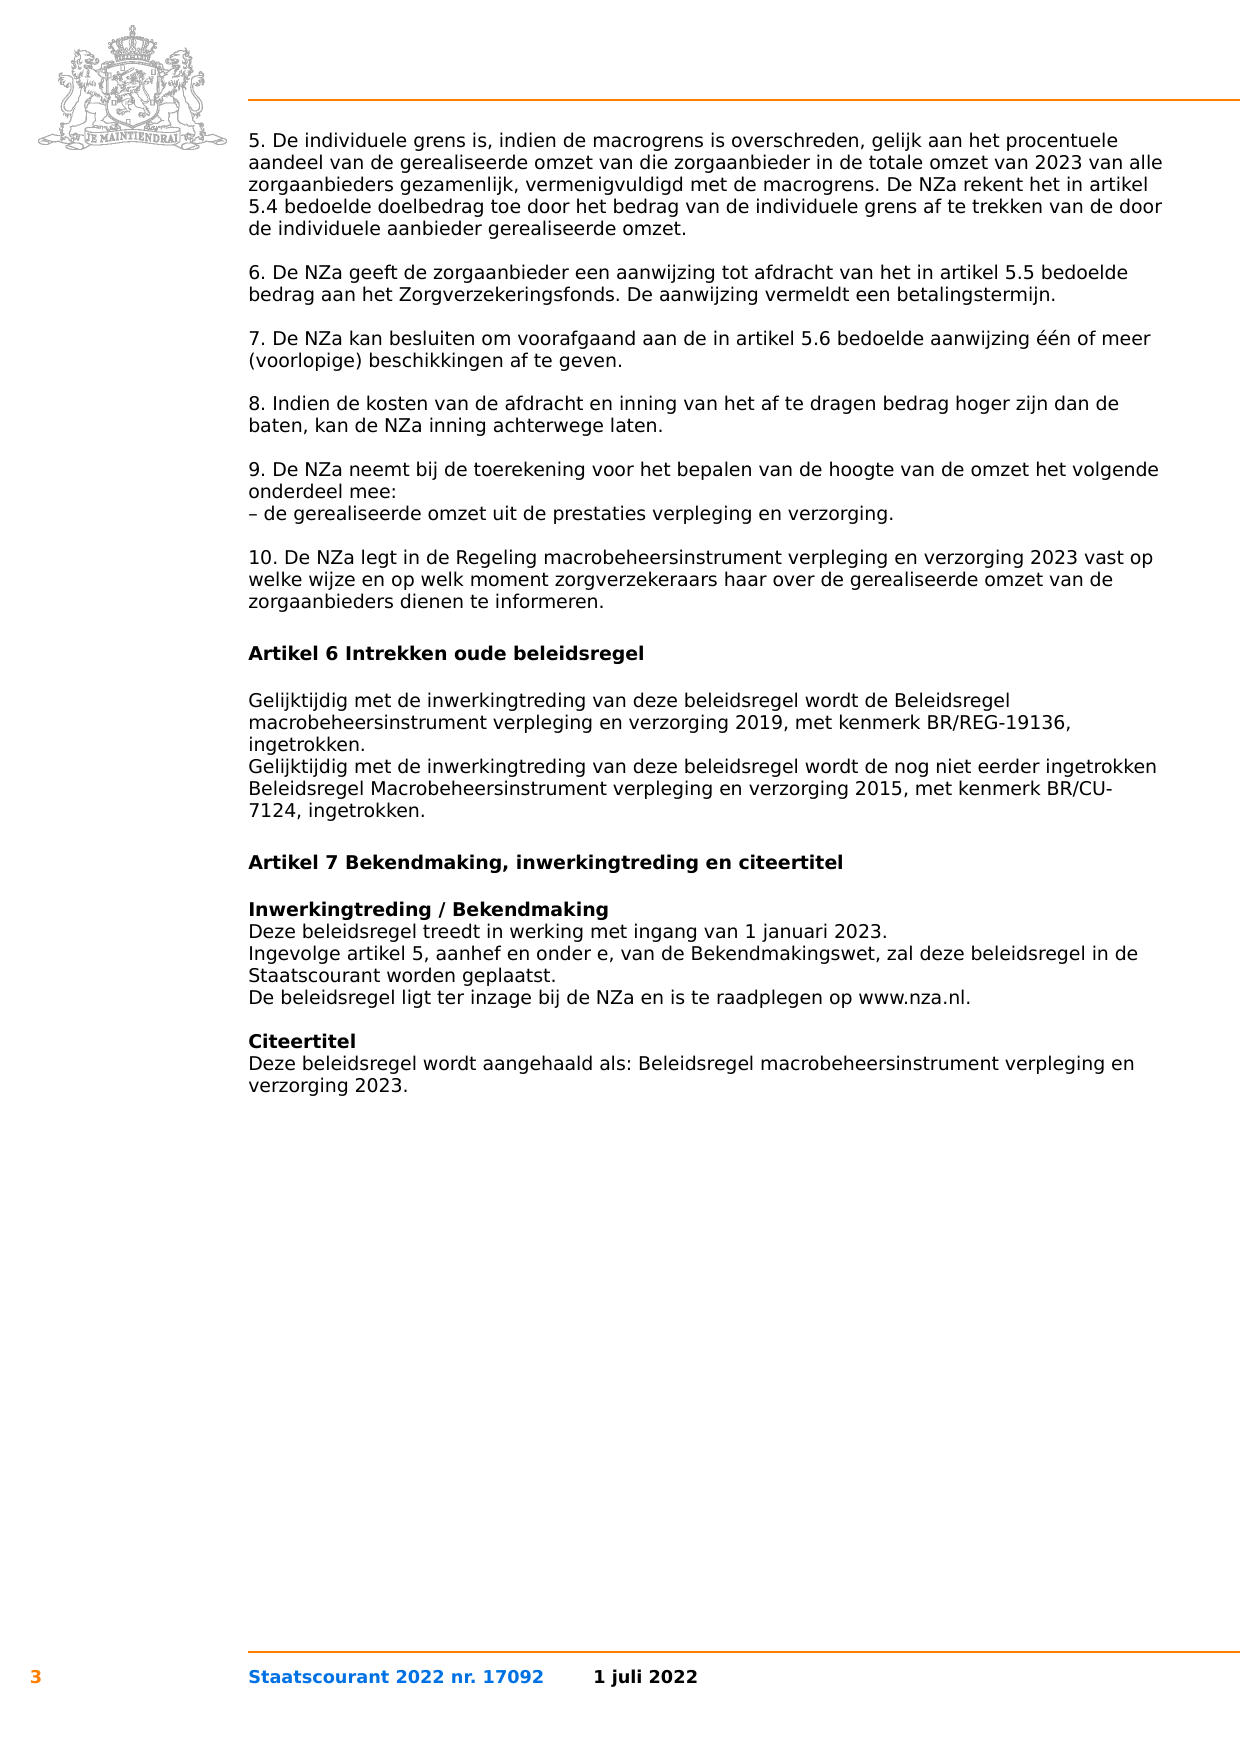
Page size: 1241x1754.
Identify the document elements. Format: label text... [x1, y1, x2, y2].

picture [38, 25, 227, 150]
text 7. De NZa kan besluiten om voorafgaand aan de in artikel 5.6 bedoelde aanwijzing één of meer (voorlopige) beschikkingen af te geven. [248, 327, 1163, 371]
text 10. De NZa legt in de Regeling macrobeheersinstrument verpleging en verzorging 2023 vast op welke wijze en op welk moment zorgverzekeraars haar over de gerealiseerde omzet van de zorgaanbieders dienen te informeren. [248, 547, 1163, 613]
subtitle Artikel 6 Intrekken oude beleidsregel [248, 643, 1163, 665]
text Deze beleidsregel treedt in werking met ingang van 1 januari 2023. [248, 921, 1163, 943]
text Gelijktijdig met de inwerkingtreding van deze beleidsregel wordt de nog niet eerder ingetrokken Beleidsregel Macrobeheersinstrument verpleging en verzorging 2015, met kenmerk BR/CU-7124, ingetrokken. [248, 756, 1163, 822]
text – de gerealiseerde omzet uit de prestaties verpleging en verzorging. [248, 503, 1163, 525]
text Deze beleidsregel wordt aangehaald als: Beleidsregel macrobeheersinstrument verpleging en verzorging 2023. [248, 1052, 1163, 1096]
text De beleidsregel ligt ter inzage bij de NZa en is te raadplegen op www.nza.nl. [248, 987, 1163, 1009]
subtitle Inwerkingtreding / Bekendmaking [248, 899, 1163, 921]
text 9. De NZa neemt bij de toerekening voor het bepalen van de hoogte van de omzet het volgende onderdeel mee: [248, 459, 1163, 503]
subtitle Artikel 7 Bekendmaking, inwerkingtreding en citeertitel [248, 852, 1163, 874]
text Ingevolge artikel 5, aanhef en onder e, van de Bekendmakingswet, zal deze beleidsregel in de Staatscourant worden geplaatst. [248, 943, 1163, 987]
text 6. De NZa geeft de zorgaanbieder een aanwijzing tot afdracht van het in artikel 5.5 bedoelde bedrag aan het Zorgverzekeringsfonds. De aanwijzing vermeldt een betalingstermijn. [248, 262, 1163, 306]
text 5. De individuele grens is, indien de macrogrens is overschreden, gelijk aan het procentuele aandeel van de gerealiseerde omzet van die zorgaanbieder in de totale omzet van 2023 van alle zorgaanbieders gezamenlijk, vermenigvuldigd met de macrogrens. De NZa rekent het in artikel 5.4 bedoelde doelbedrag toe door het bedrag van de individuele grens af te trekken van de door de individuele aanbieder gerealiseerde omzet. [248, 130, 1163, 240]
subtitle Citeertitel [248, 1031, 1163, 1052]
text Gelijktijdig met de inwerkingtreding van deze beleidsregel wordt de Beleidsregel macrobeheersinstrument verpleging en verzorging 2019, met kenmerk BR/REG-19136, ingetrokken. [248, 690, 1163, 756]
text 8. Indien de kosten van de afdracht en inning van het af te dragen bedrag hoger zijn dan de baten, kan de NZa inning achterwege laten. [248, 393, 1163, 437]
